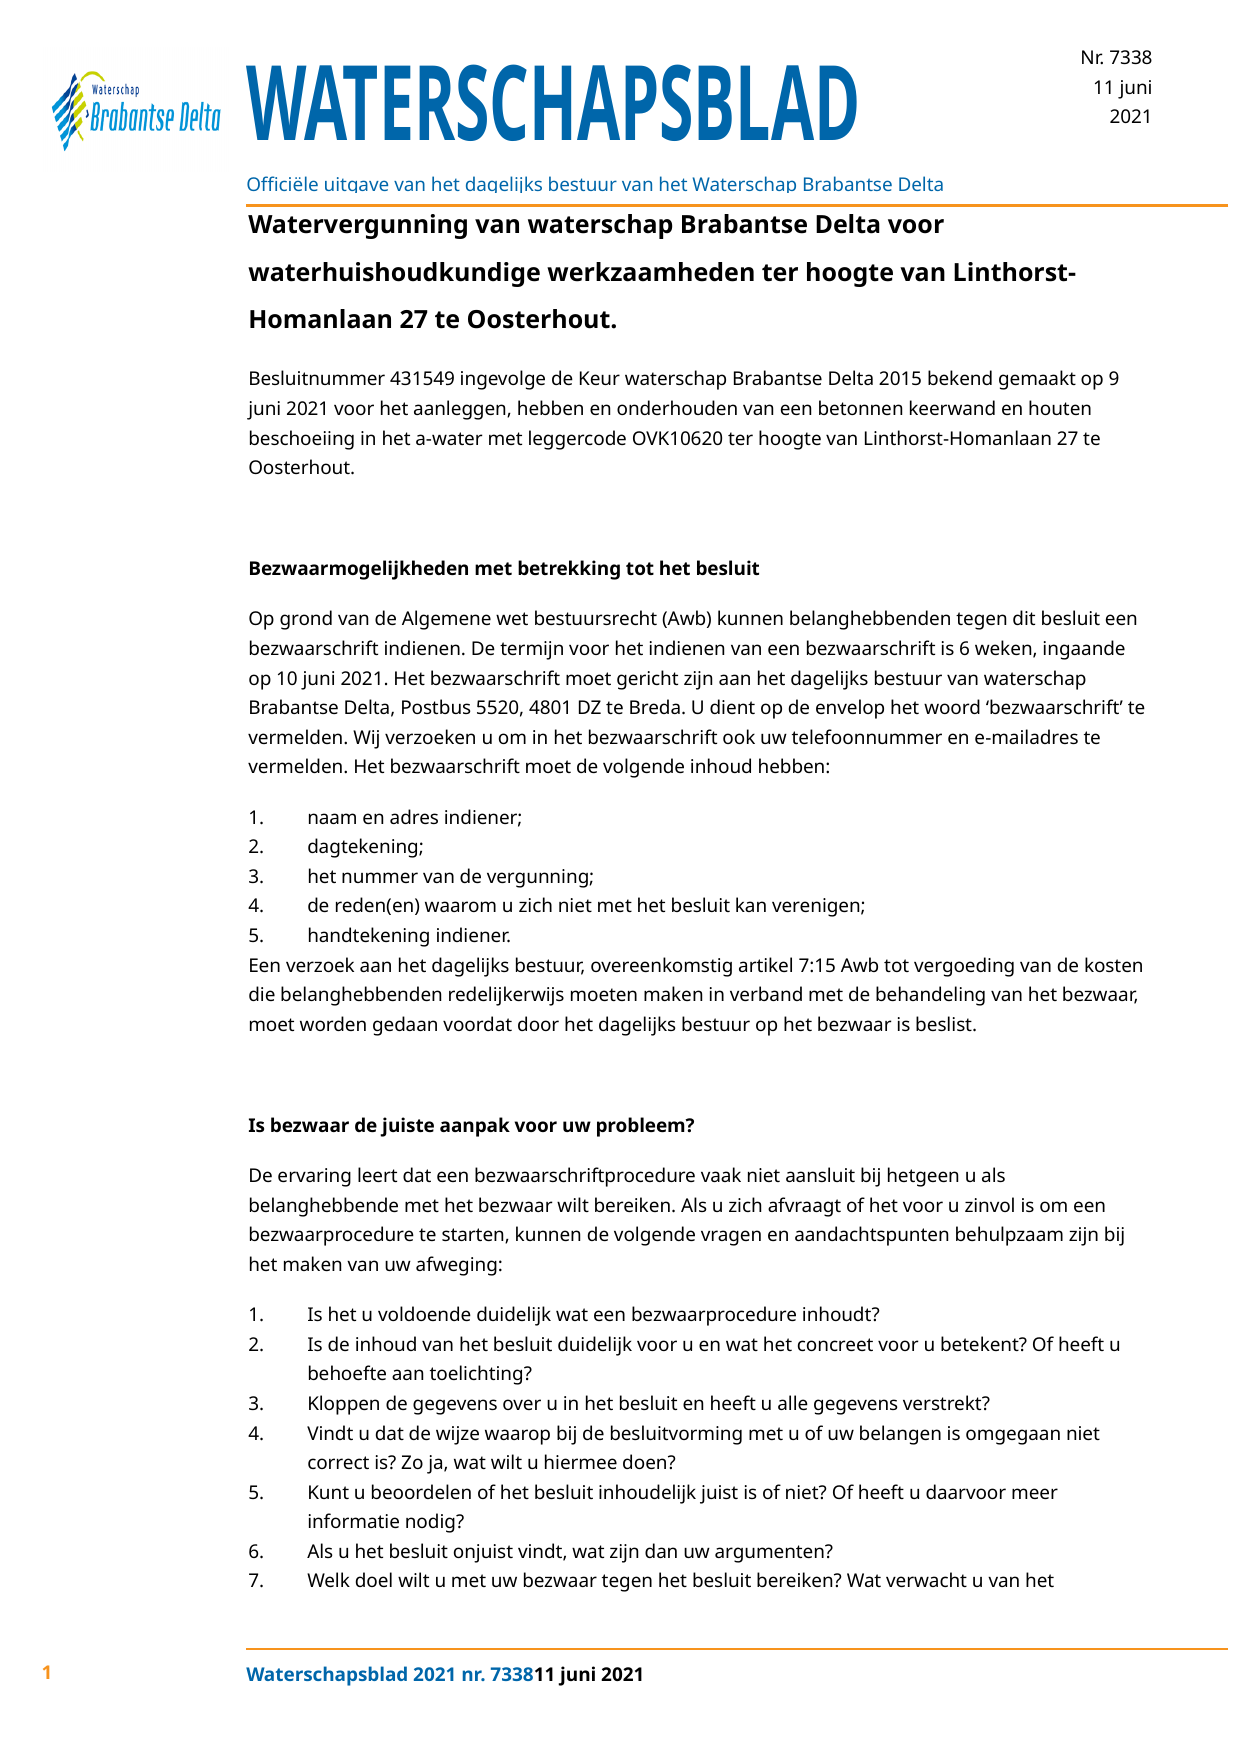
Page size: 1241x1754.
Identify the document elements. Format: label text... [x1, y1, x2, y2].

list naam en adres indiener; [248, 804, 1152, 829]
list Kunt u beoordelen of het besluit inhoudelijk juist is of niet? Of heeft u daarvoor meer informatie nodig? [248, 1479, 1152, 1534]
text Een verzoek aan het dagelijks bestuur, overeenkomstig artikel 7:15 Awb tot vergoeding van de kosten die belanghebbenden redelijkerwijs moeten maken in verband met de behandeling van het bezwaar, moet worden gedaan voordat door het dagelijks bestuur op het bezwaar is beslist. [248, 952, 1152, 1037]
list het nummer van de vergunning; [248, 863, 1152, 889]
picture [41, 47, 231, 172]
text Bezwaarmogelijkheden met betrekking tot het besluit [248, 555, 1152, 581]
list Kloppen de gegevens over u in het besluit en heeft u alle gegevens verstrekt? [248, 1390, 1152, 1416]
list Is het u voldoende duidelijk wat een bezwaarprocedure inhoudt? [248, 1301, 1152, 1327]
list Welk doel wilt u met uw bezwaar tegen het besluit bereiken? Wat verwacht u van het [248, 1568, 1152, 1593]
text De ervaring leert dat een bezwaarschriftprocedure vaak niet aansluit bij hetgeen u als belanghebbende met het bezwaar wilt bereiken. Als u zich afvraagt of het voor u zinvol is om een bezwaarprocedure te starten, kunnen de volgende vragen en aandachtspunten behulpzaam zijn bij het maken van uw afweging: [248, 1162, 1152, 1277]
list Als u het besluit onjuist vindt, wat zijn dan uw argumenten? [248, 1538, 1152, 1564]
list de reden(en) waarom u zich niet met het besluit kan verenigen; [248, 893, 1152, 918]
list dagtekening; [248, 833, 1152, 859]
text Besluitnummer 431549 ingevolge de Keur waterschap Brabantse Delta 2015 bekend gemaakt op 9 juni 2021 voor het aanleggen, hebben en onderhouden van een betonnen keerwand en houten beschoeiing in het a-water met leggercode OVK10620 ter hoogte van Linthorst-Homanlaan 27 te Oosterhout. [248, 366, 1152, 480]
text Watervergunning van waterschap Brabantse Delta voor waterhuishoudkundige werkzaamheden ter hoogte van Linthorst-Homanlaan 27 te Oosterhout. [248, 207, 1152, 336]
list handtekening indiener. [248, 922, 1152, 948]
text Is bezwaar de juiste aanpak voor uw probleem? [248, 1112, 1152, 1137]
list Vindt u dat de wijze waarop bij de besluitvorming met u of uw belangen is omgegaan niet correct is? Zo ja, wat wilt u hiermee doen? [248, 1420, 1152, 1475]
text Op grond van de Algemene wet bestuursrecht (Awb) kunnen belanghebbenden tegen dit besluit een bezwaarschrift indienen. De termijn voor het indienen van een bezwaarschrift is 6 weken, ingaande op 10 juni 2021. Het bezwaarschrift moet gericht zijn aan het dagelijks bestuur van waterschap Brabantse Delta, Postbus 5520, 4801 DZ te Breda. U dient op de envelop het woord ‘bezwaarschrift’ te vermelden. Wij verzoeken u om in het bezwaarschrift ook uw telefoonnummer en e‑mailadres te vermelden. Het bezwaarschrift moet de volgende inhoud hebben: [248, 606, 1152, 779]
list Is de inhoud van het besluit duidelijk voor u en wat het concreet voor u betekent? Of heeft u behoefte aan toelichting? [248, 1331, 1152, 1386]
